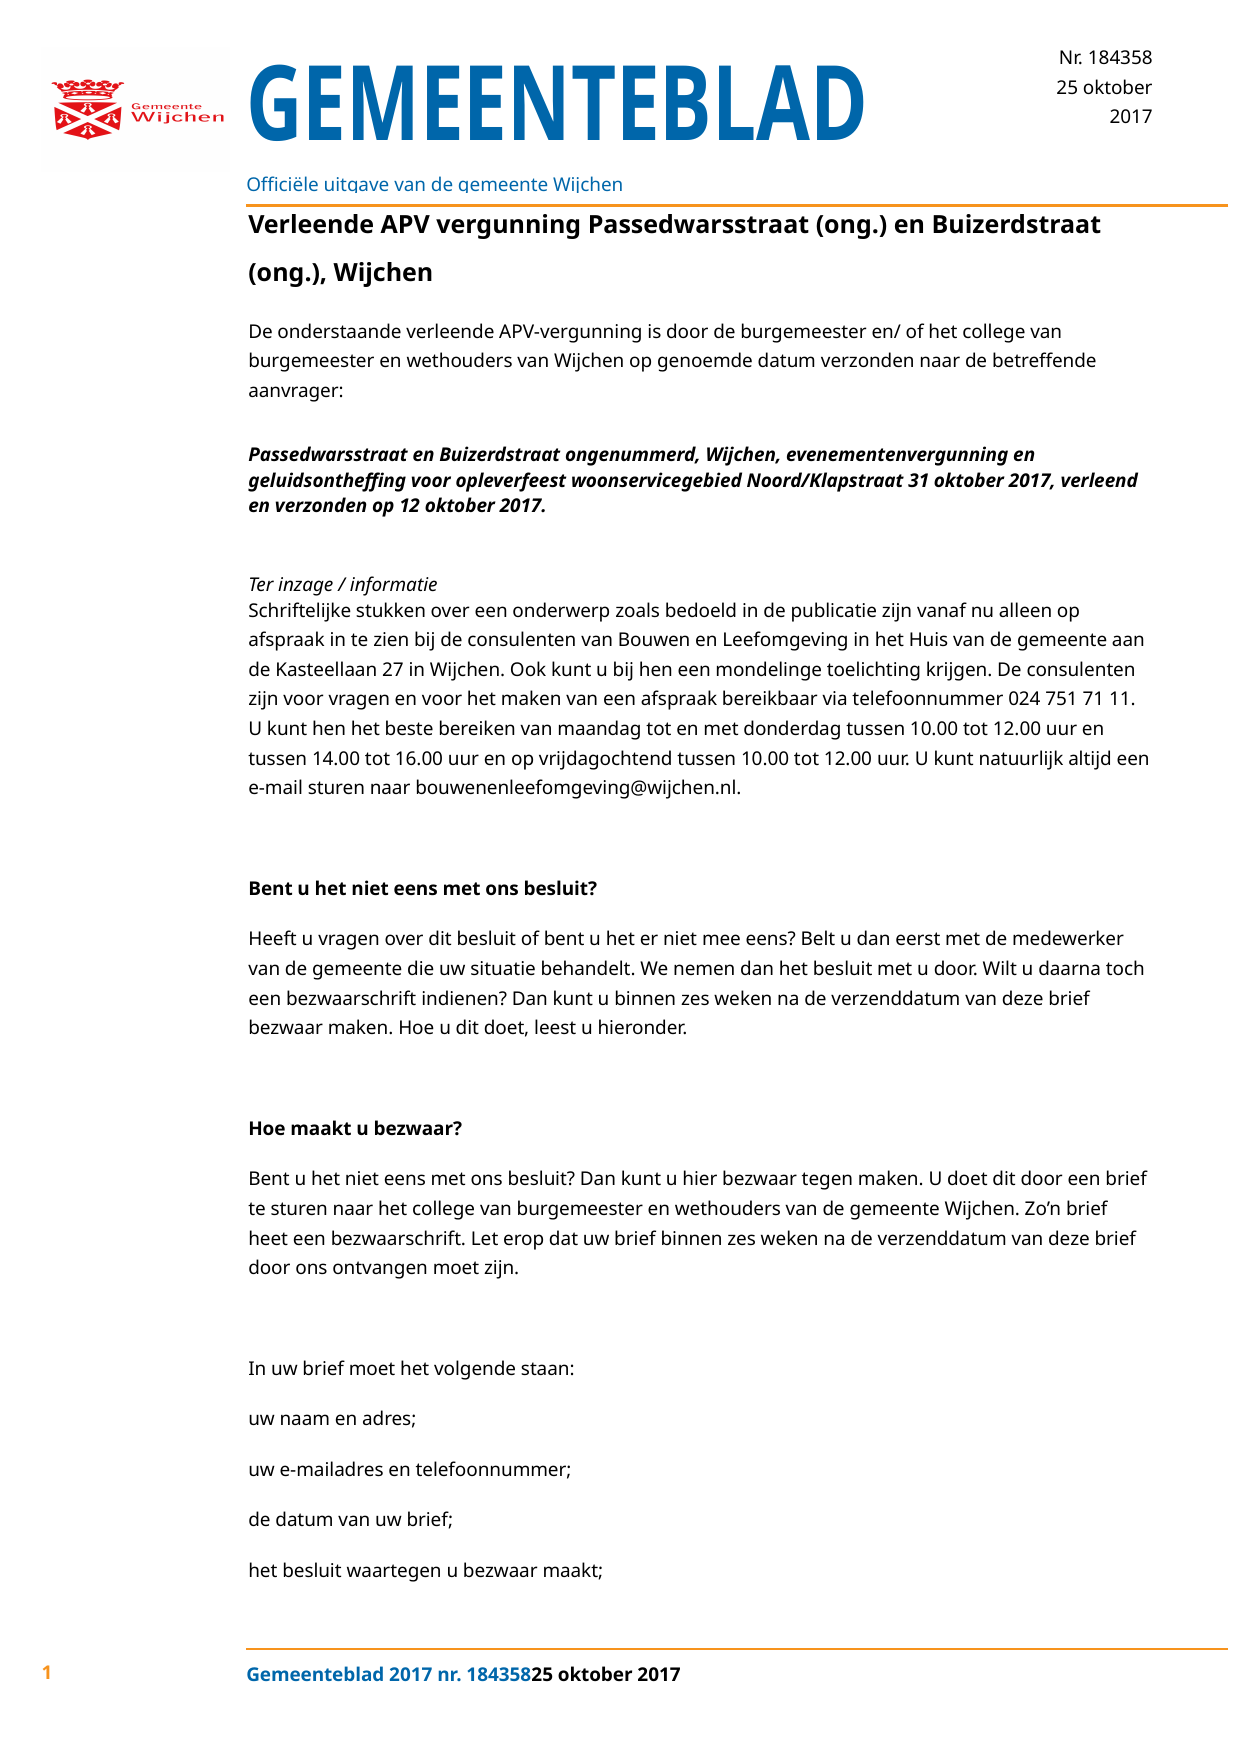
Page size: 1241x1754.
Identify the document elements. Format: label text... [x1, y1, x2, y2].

text Verleende APV vergunning Passedwarsstraat (ong.) en Buizerdstraat (ong.), Wijchen [248, 207, 1152, 288]
text Passedwarsstraat en Buizerdstraat ongenummerd, Wijchen, evenementenvergunning en geluidsontheffing voor opleverfeest woonservicegebied Noord/Klapstraat 31 oktober 2017, verleend en verzonden op 12 oktober 2017. [248, 441, 1152, 518]
text uw naam en adres; [248, 1406, 1152, 1431]
text het besluit waartegen u bezwaar maakt; [248, 1557, 1152, 1582]
text uw e-mailadres en telefoonnummer; [248, 1456, 1152, 1482]
text In uw brief moet het volgende staan: [248, 1355, 1152, 1381]
text Bent u het niet eens met ons besluit? Dan kunt u hier bezwaar tegen maken. U doet dit door een brief te sturen naar het college van burgemeester en wethouders van de gemeente Wijchen. Zo’n brief heet een bezwaarschrift. Let erop dat uw brief binnen zes weken na de verzenddatum van deze brief door ons ontvangen moet zijn. [248, 1166, 1152, 1280]
text Hoe maakt u bezwaar? [248, 1115, 1152, 1141]
text Bent u het niet eens met ons besluit? [248, 875, 1152, 901]
picture [41, 47, 231, 172]
text De onderstaande verleende APV-vergunning is door de burgemeester en/ of het college van burgemeester en wethouders van Wijchen op genoemde datum verzonden naar de betreffende aanvrager: [248, 318, 1152, 403]
text de datum van uw brief; [248, 1506, 1152, 1532]
text Ter inzage / informatie [248, 571, 1152, 597]
text Heeft u vragen over dit besluit of bent u het er niet mee eens? Belt u dan eerst met de medewerker van de gemeente die uw situatie behandelt. We nemen dan het besluit met u door. Wilt u daarna toch een bezwaarschrift indienen? Dan kunt u binnen zes weken na de verzenddatum van deze brief bezwaar maken. Hoe u dit doet, leest u hieronder. [248, 926, 1152, 1040]
text Schriftelijke stukken over een onderwerp zoals bedoeld in de publicatie zijn vanaf nu alleen op afspraak in te zien bij de consulenten van Bouwen en Leefomgeving in het Huis van de gemeente aan de Kasteellaan 27 in Wijchen. Ook kunt u bij hen een mondelinge toelichting krijgen. De consulenten zijn voor vragen en voor het maken van een afspraak bereikbaar via telefoonnummer 024 751 71 11. U kunt hen het beste bereiken van maandag tot en met donderdag tussen 10.00 tot 12.00 uur en tussen 14.00 tot 16.00 uur en op vrijdagochtend tussen 10.00 tot 12.00 uur. U kunt natuurlijk altijd een e-mail sturen naar bouwenenleefomgeving@wijchen.nl. [248, 597, 1152, 800]
